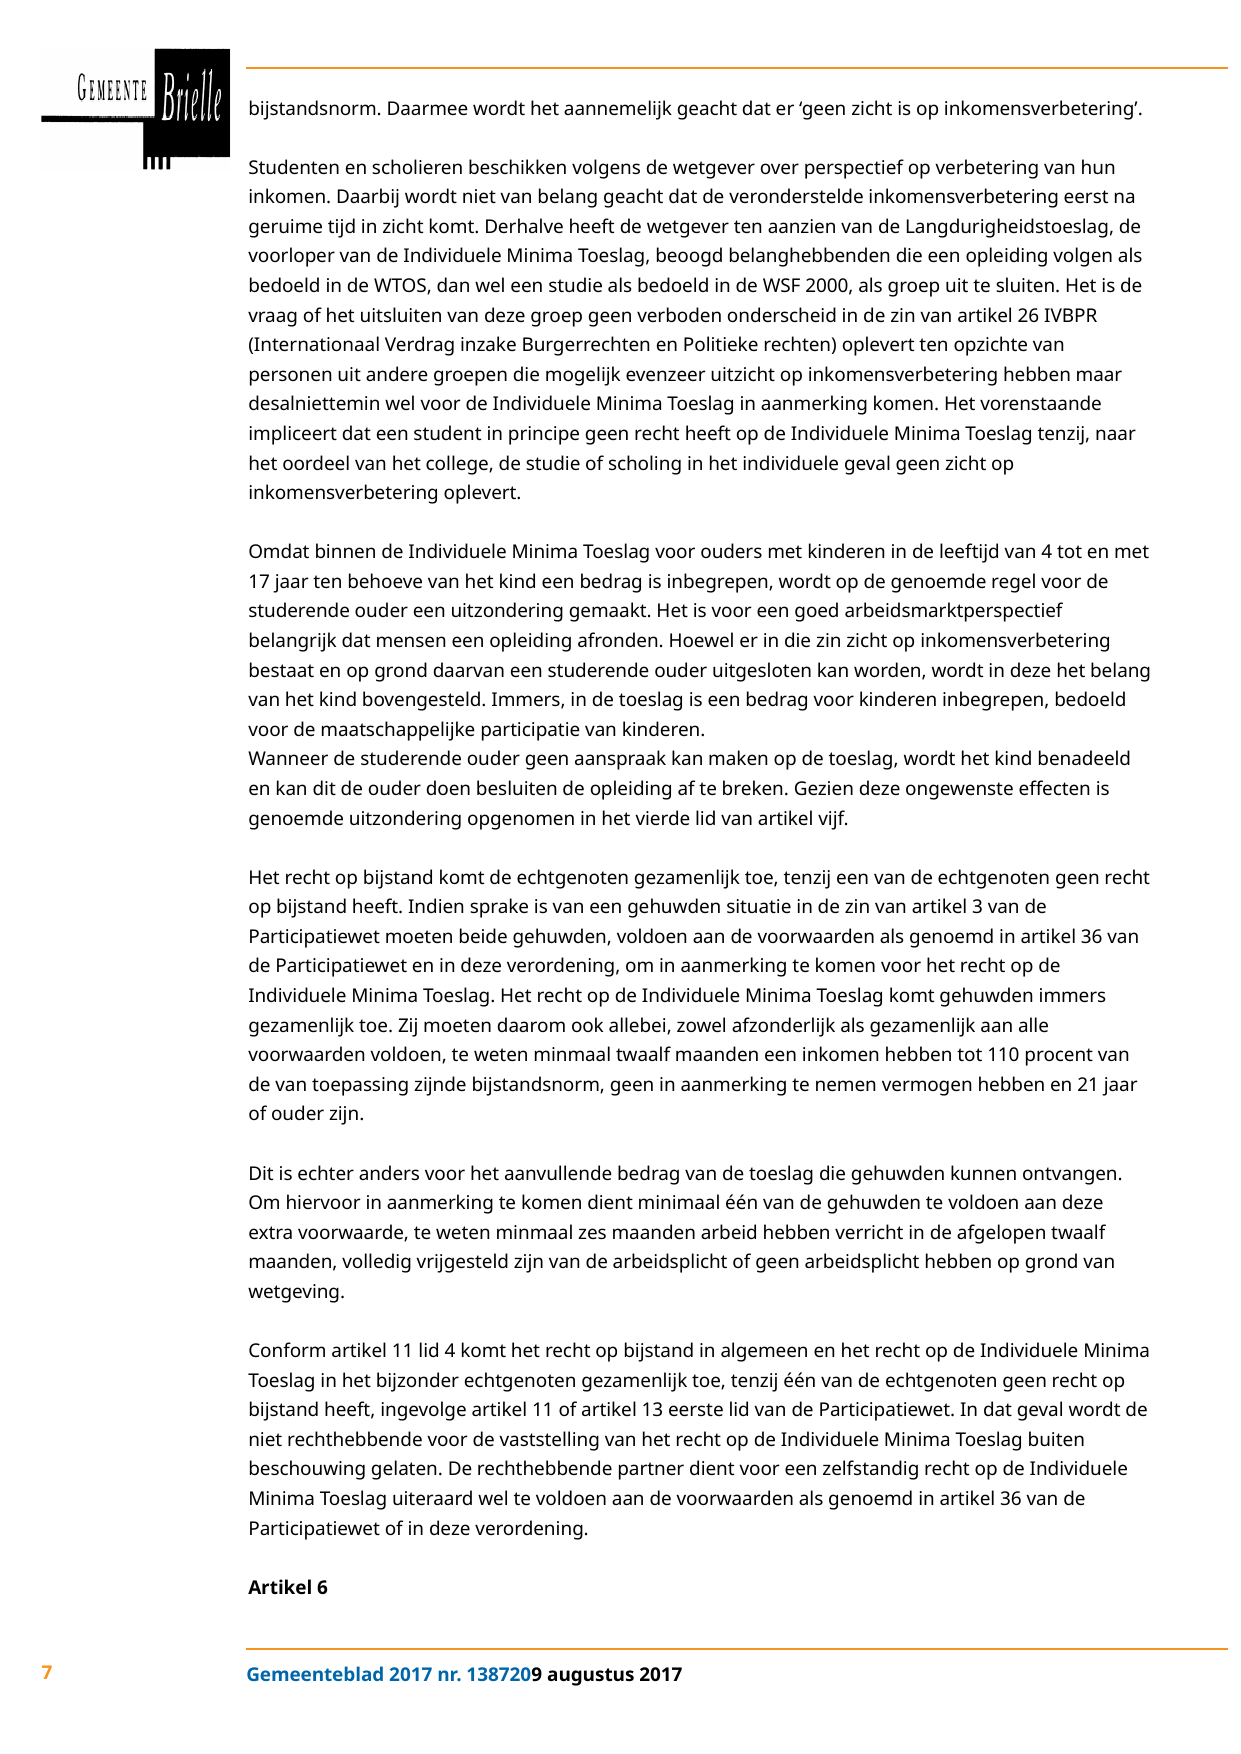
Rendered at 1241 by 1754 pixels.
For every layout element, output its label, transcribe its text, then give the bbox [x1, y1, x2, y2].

text Artikel 6 [248, 1574, 1152, 1600]
text Wanneer de studerende ouder geen aanspraak kan maken op de toeslag, wordt het kind benadeeld en kan dit de ouder doen besluiten de opleiding af te breken. Gezien deze ongewenste effecten is genoemde uitzondering opgenomen in het vierde lid van artikel vijf. [248, 746, 1152, 831]
text Conform artikel 11 lid 4 komt het recht op bijstand in algemeen en het recht op de Individuele Minima Toeslag in het bijzonder echtgenoten gezamenlijk toe, tenzij één van de echtgenoten geen recht op bijstand heeft, ingevolge artikel 11 of artikel 13 eerste lid van de Participatiewet. In dat geval wordt de niet rechthebbende voor de vaststelling van het recht op de Individuele Minima Toeslag buiten beschouwing gelaten. De rechthebbende partner dient voor een zelfstandig recht op de Individuele Minima Toeslag uiteraard wel te voldoen aan de voorwaarden als genoemd in artikel 36 van de Participatiewet of in deze verordening. [248, 1337, 1152, 1541]
text Het recht op bijstand komt de echtgenoten gezamenlijk toe, tenzij een van de echtgenoten geen recht op bijstand heeft. Indien sprake is van een gehuwden situatie in de zin van artikel 3 van de Participatiewet moeten beide gehuwden, voldoen aan de voorwaarden als genoemd in artikel 36 van de Participatiewet en in deze verordening, om in aanmerking te komen voor het recht op de Individuele Minima Toeslag. Het recht op de Individuele Minima Toeslag komt gehuwden immers gezamenlijk toe. Zij moeten daarom ook allebei, zowel afzonderlijk als gezamenlijk aan alle voorwaarden voldoen, te weten minmaal twaalf maanden een inkomen hebben tot 110 procent van de van toepassing zijnde bijstandsnorm, geen in aanmerking te nemen vermogen hebben en 21 jaar of ouder zijn. [248, 864, 1152, 1126]
picture [41, 47, 231, 172]
text Dit is echter anders voor het aanvullende bedrag van de toeslag die gehuwden kunnen ontvangen. Om hiervoor in aanmerking te komen dient minimaal één van de gehuwden te voldoen aan deze extra voorwaarde, te weten minmaal zes maanden arbeid hebben verricht in de afgelopen twaalf maanden, volledig vrijgesteld zijn van de arbeidsplicht of geen arbeidsplicht hebben op grond van wetgeving. [248, 1160, 1152, 1304]
text Studenten en scholieren beschikken volgens de wetgever over perspectief op verbetering van hun inkomen. Daarbij wordt niet van belang geacht dat de veronderstelde inkomensverbetering eerst na geruime tijd in zicht komt. Derhalve heeft de wetgever ten aanzien van de Langdurigheidstoeslag, de voorloper van de Individuele Minima Toeslag, beoogd belanghebbenden die een opleiding volgen als bedoeld in de WTOS, dan wel een studie als bedoeld in de WSF 2000, als groep uit te sluiten. Het is de vraag of het uitsluiten van deze groep geen verboden onderscheid in de zin van artikel 26 IVBPR (Internationaal Verdrag inzake Burgerrechten en Politieke rechten) oplevert ten opzichte van personen uit andere groepen die mogelijk evenzeer uitzicht op inkomensverbetering hebben maar desalniettemin wel voor de Individuele Minima Toeslag in aanmerking komen. Het vorenstaande impliceert dat een student in principe geen recht heeft op de Individuele Minima Toeslag tenzij, naar het oordeel van het college, de studie of scholing in het individuele geval geen zicht op inkomensverbetering oplevert. [248, 154, 1152, 505]
text bijstandsnorm. Daarmee wordt het aannemelijk geacht dat er ‘geen zicht is op inkomensverbetering’. [248, 95, 1152, 121]
text Omdat binnen de Individuele Minima Toeslag voor ouders met kinderen in de leeftijd van 4 tot en met 17 jaar ten behoeve van het kind een bedrag is inbegrepen, wordt op de genoemde regel voor de studerende ouder een uitzondering gemaakt. Het is voor een goed arbeidsmarktperspectief belangrijk dat mensen een opleiding afronden. Hoewel er in die zin zicht op inkomensverbetering bestaat en op grond daarvan een studerende ouder uitgesloten kan worden, wordt in deze het belang van het kind bovengesteld. Immers, in de toeslag is een bedrag voor kinderen inbegrepen, bedoeld voor de maatschappelijke participatie van kinderen. [248, 538, 1152, 742]
